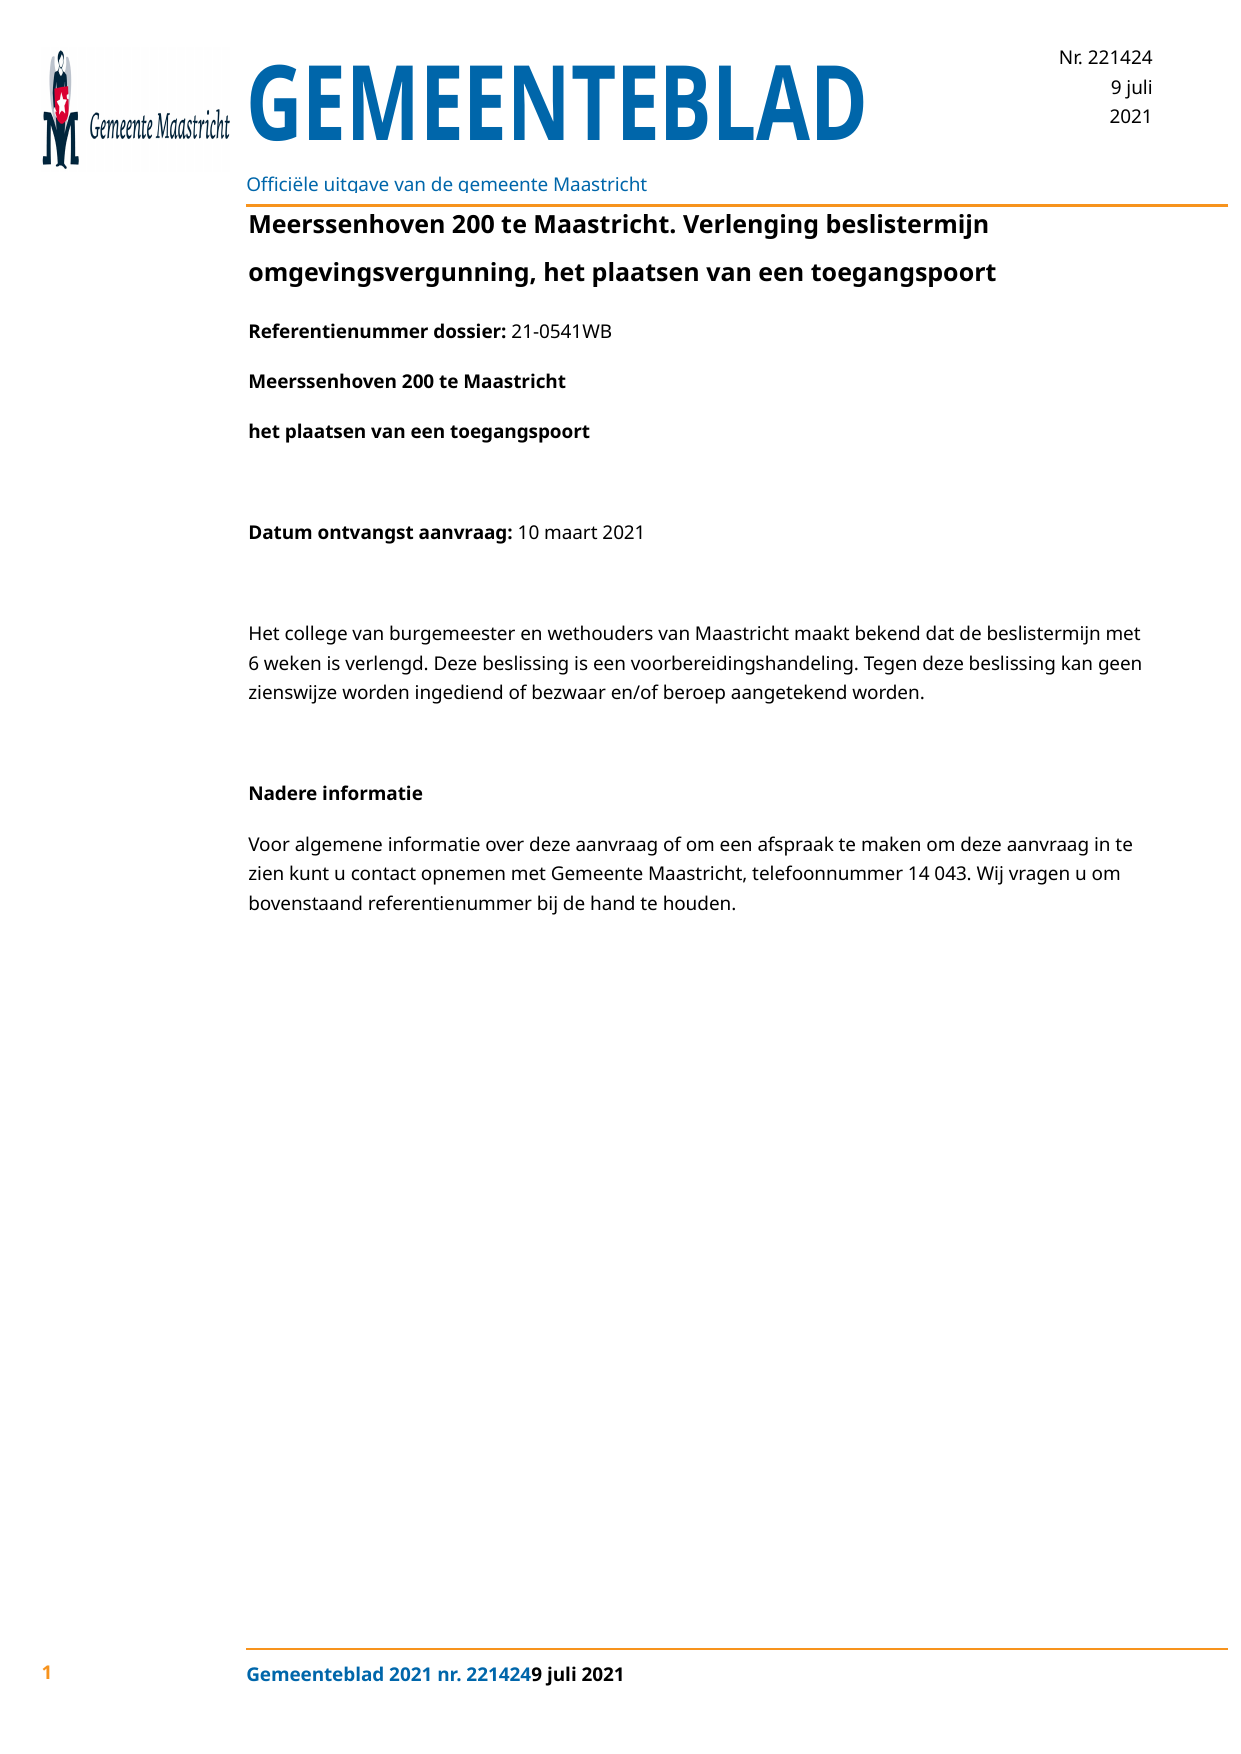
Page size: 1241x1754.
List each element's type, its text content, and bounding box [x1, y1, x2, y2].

text Het college van burgemeester en wethouders van Maastricht maakt bekend dat de beslistermijn met 6 weken is verlengd. Deze beslissing is een voorbereidingshandeling. Tegen deze beslissing kan geen zienswijze worden ingediend of bezwaar en/of beroep aangetekend worden. [248, 620, 1152, 705]
text het plaatsen van een toegangspoort [248, 419, 1152, 444]
text Referentienummer dossier: 21-0541WB [248, 318, 1152, 344]
text Meerssenhoven 200 te Maastricht. Verlenging beslistermijn omgevingsvergunning, het plaatsen van een toegangspoort [248, 207, 1152, 288]
text Datum ontvangst aanvraag: 10 maart 2021 [248, 519, 1152, 545]
text Meerssenhoven 200 te Maastricht [248, 368, 1152, 394]
text Voor algemene informatie over deze aanvraag of om een afspraak te maken om deze aanvraag in te zien kunt u contact opnemen met Gemeente Maastricht, telefoonnummer 14 043. Wij vragen u om bovenstaand referentienummer bij de hand te houden. [248, 831, 1152, 916]
text Nadere informatie [248, 780, 1152, 806]
picture [41, 47, 231, 172]
